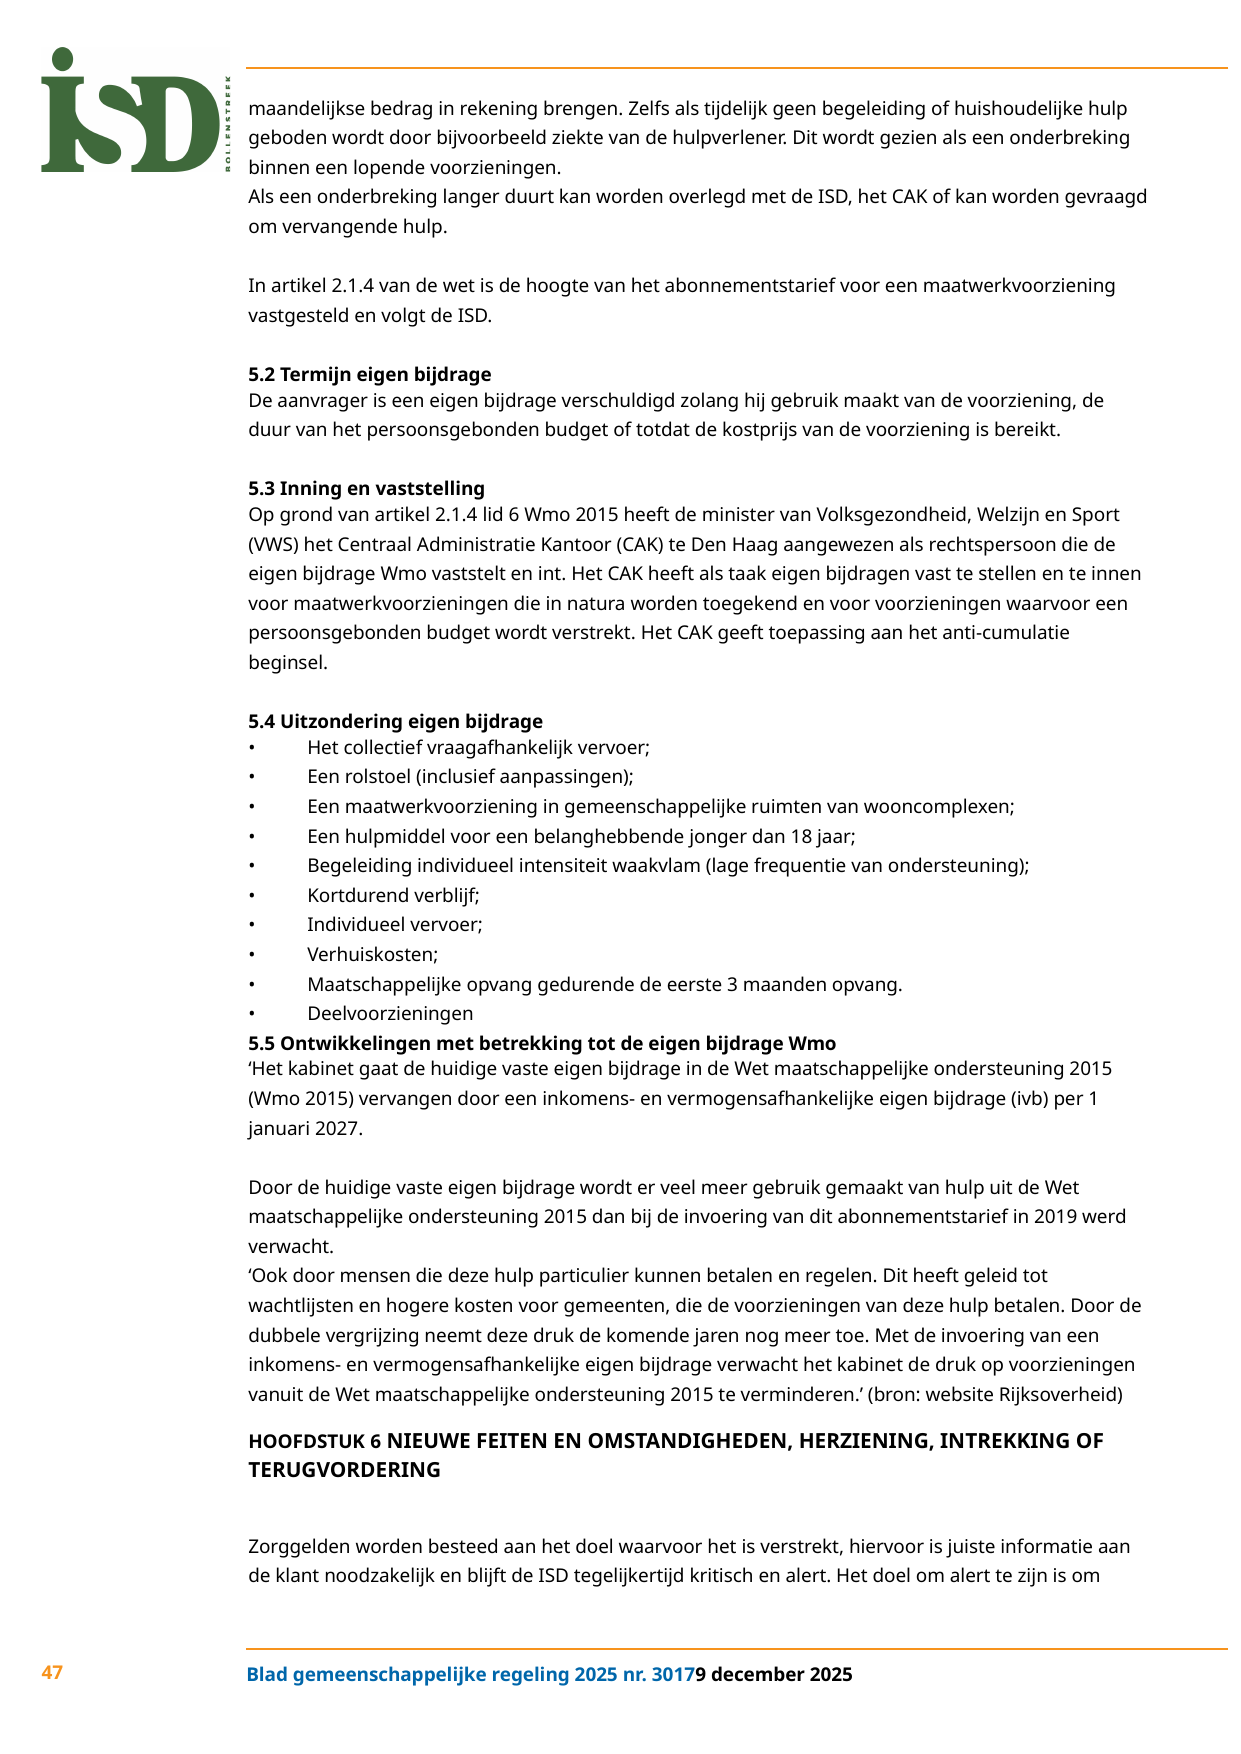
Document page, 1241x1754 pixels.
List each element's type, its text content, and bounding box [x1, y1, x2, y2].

text Zorggelden worden besteed aan het doel waarvoor het is verstrekt, hiervoor is juiste informatie aan de klant noodzakelijk en blijft de ISD tegelijkertijd kritisch en alert. Het doel om alert te zijn is om [248, 1533, 1152, 1588]
text 5.5 Ontwikkelingen met betrekking tot de eigen bijdrage Wmo [248, 1030, 1152, 1056]
text 5.3 Inning en vaststelling [248, 476, 1152, 501]
list Een maatwerkvoorziening in gemeenschappelijke ruimten van wooncomplexen; [248, 793, 1152, 819]
list Een rolstoel (inclusief aanpassingen); [248, 764, 1152, 789]
list Deelvoorzieningen [248, 1000, 1152, 1026]
list Verhuiskosten; [248, 941, 1152, 967]
text De aanvrager is een eigen bijdrage verschuldigd zolang hij gebruik maakt van de voorziening, de duur van het persoonsgebonden budget of totdat de kostprijs van de voorziening is bereikt. [248, 387, 1152, 442]
text In artikel 2.1.4 van de wet is de hoogte van het abonnementstarief voor een maatwerkvoorziening vastgesteld en volgt de ISD. [248, 272, 1152, 328]
text 5.4 Uitzondering eigen bijdrage [248, 708, 1152, 734]
list Het collectief vraagafhankelijk vervoer; [248, 734, 1152, 760]
list Individueel vervoer; [248, 912, 1152, 937]
text maandelijkse bedrag in rekening brengen. Zelfs als tijdelijk geen begeleiding of huishoudelijke hulp geboden wordt door bijvoorbeeld ziekte van de hulpverlener. Dit wordt gezien als een onderbreking binnen een lopende voorzieningen. [248, 95, 1152, 180]
list Kortdurend verblijf; [248, 882, 1152, 908]
text ‘Ook door mensen die deze hulp particulier kunnen betalen en regelen. Dit heeft geleid tot wachtlijsten en hogere kosten voor gemeenten, die de voorzieningen van deze hulp betalen. Door de dubbele vergrijzing neemt deze druk de komende jaren nog meer toe. Met de invoering van een inkomens- en vermogensafhankelijke eigen bijdrage verwacht het kabinet de druk op voorzieningen vanuit de Wet maatschappelijke ondersteuning 2015 te verminderen.’ (bron: website Rijksoverheid) [248, 1263, 1152, 1407]
text Op grond van artikel 2.1.4 lid 6 Wmo 2015 heeft de minister van Volksgezondheid, Welzijn en Sport (VWS) het Centraal Administratie Kantoor (CAK) te Den Haag aangewezen als rechtspersoon die de eigen bijdrage Wmo vaststelt en int. Het CAK heeft als taak eigen bijdragen vast te stellen en te innen voor maatwerkvoorzieningen die in natura worden toegekend en voor voorzieningen waarvoor een persoonsgebonden budget wordt verstrekt. Het CAK geeft toepassing aan het anti-cumulatie beginsel. [248, 501, 1152, 675]
text ‘Het kabinet gaat de huidige vaste eigen bijdrage in de Wet maatschappelijke ondersteuning 2015 (Wmo 2015) vervangen door een inkomens- en vermogensafhankelijke eigen bijdrage (ivb) per 1 januari 2027. [248, 1056, 1152, 1141]
text HOOFDSTUK 6 NIEUWE FEITEN EN OMSTANDIGHEDEN, HERZIENING, INTREKKING OF TERUGVORDERING [248, 1427, 1152, 1483]
list Een hulpmiddel voor een belanghebbende jonger dan 18 jaar; [248, 823, 1152, 848]
picture [41, 47, 231, 172]
text Als een onderbreking langer duurt kan worden overlegd met de ISD, het CAK of kan worden gevraagd om vervangende hulp. [248, 183, 1152, 239]
list Begeleiding individueel intensiteit waakvlam (lage frequentie van ondersteuning); [248, 852, 1152, 878]
list Maatschappelijke opvang gedurende de eerste 3 maanden opvang. [248, 971, 1152, 996]
text 5.2 Termijn eigen bijdrage [248, 361, 1152, 387]
text Door de huidige vaste eigen bijdrage wordt er veel meer gebruik gemaakt van hulp uit de Wet maatschappelijke ondersteuning 2015 dan bij de invoering van dit abonnementstarief in 2019 werd verwacht. [248, 1174, 1152, 1259]
